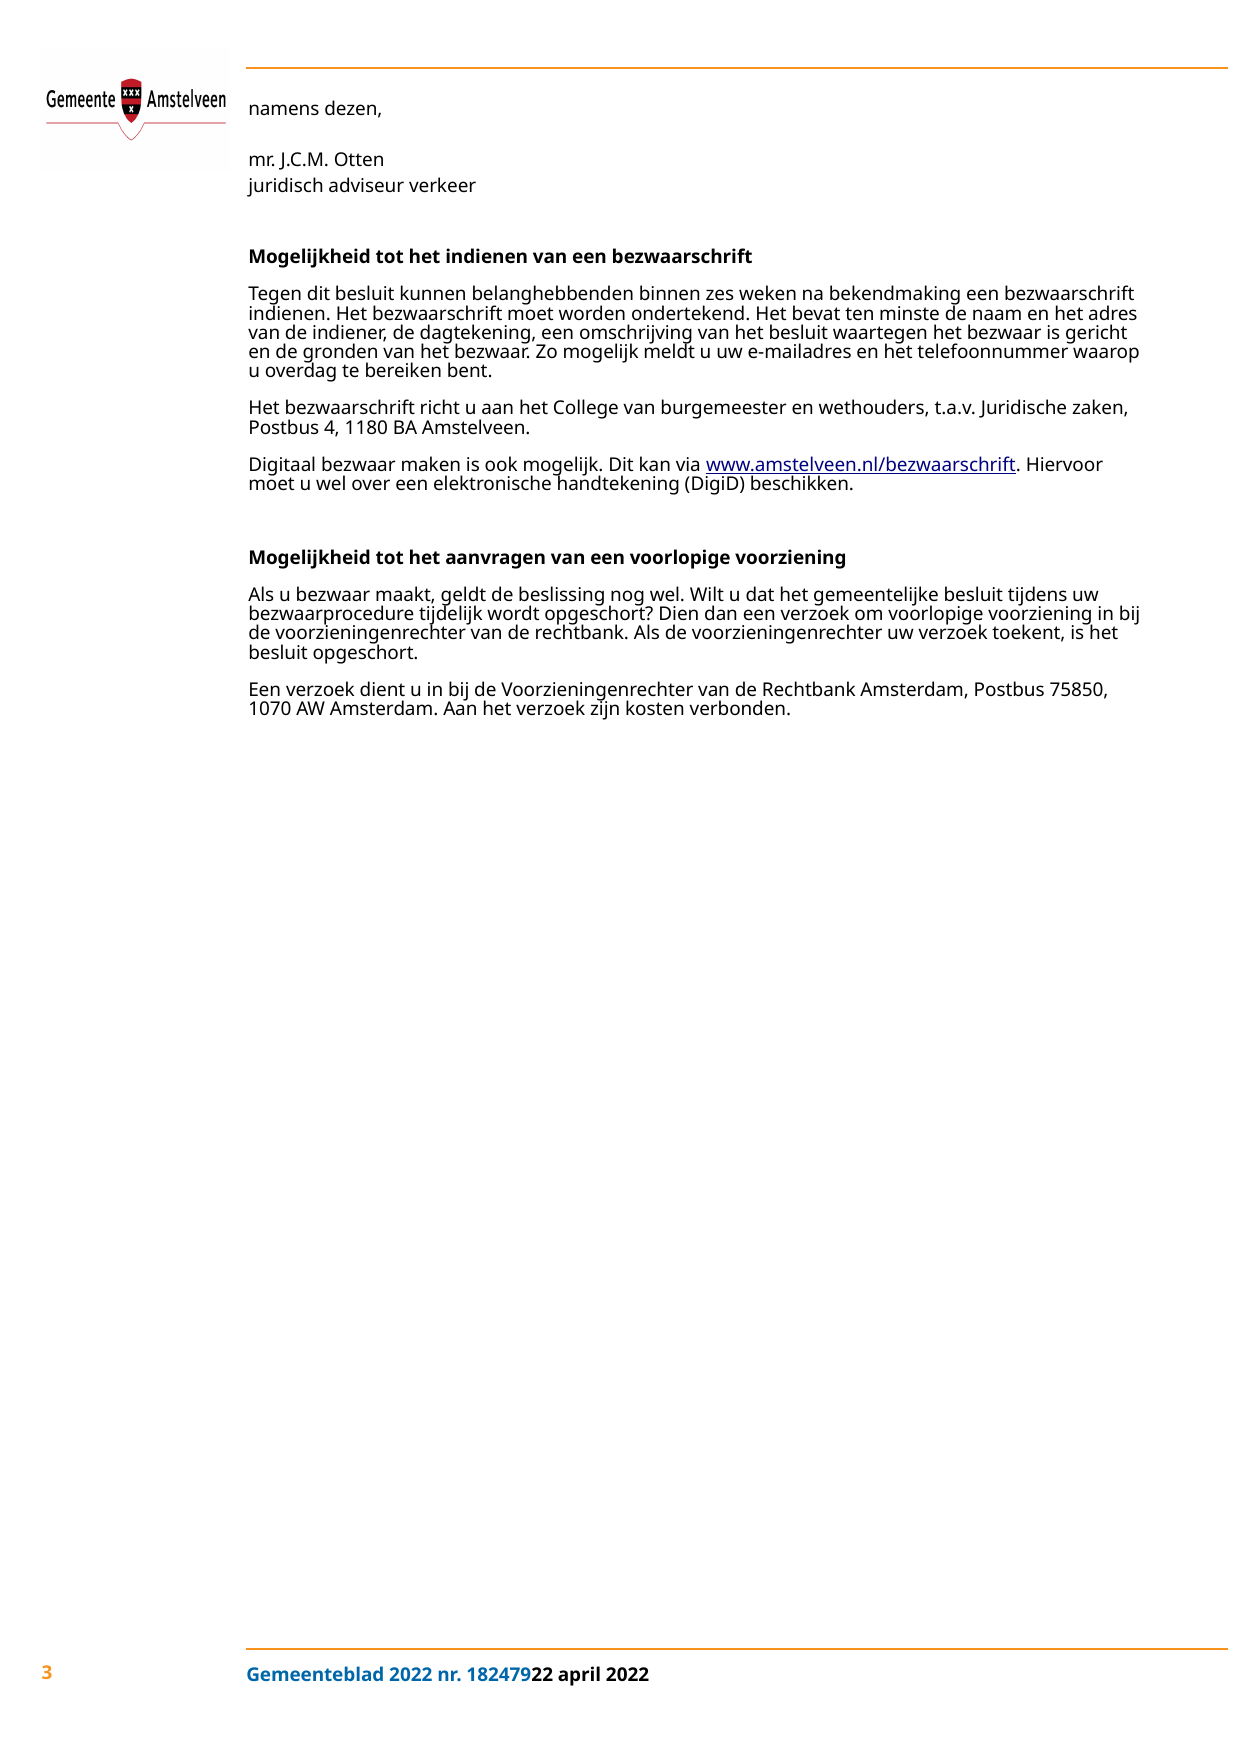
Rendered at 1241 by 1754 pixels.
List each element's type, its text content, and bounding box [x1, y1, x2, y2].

text Als u bezwaar maakt, geldt de beslissing nog wel. Wilt u dat het gemeentelijke besluit tijdens uw bezwaarprocedure tijdelijk wordt opgeschort? Dien dan een verzoek om voorlopige voorziening in bij de voorzieningenrechter van de rechtbank. Als de voorzieningenrechter uw verzoek toekent, is het besluit opgeschort. [248, 586, 1152, 663]
text Mogelijkheid tot het aanvragen van een voorlopige voorziening [248, 549, 1152, 568]
text Digitaal bezwaar maken is ook mogelijk. Dit kan via www.amstelveen.nl/bezwaarschrift. Hiervoor moet u wel over een elektronische handtekening (DigiD) beschikken. [248, 456, 1152, 494]
text Een verzoek dient u in bij de Voorzieningenrechter van de Rechtbank Amsterdam, Postbus 75850, 1070 AW Amsterdam. Aan het verzoek zijn kosten verbonden. [248, 681, 1152, 719]
text Mogelijkheid tot het indienen van een bezwaarschrift [248, 248, 1152, 268]
text Het bezwaarschrift richt u aan het College van burgemeester en wethouders, t.a.v. Juridische zaken, Postbus 4, 1180 BA Amstelveen. [248, 399, 1152, 438]
text juridisch adviseur verkeer [248, 172, 1152, 198]
text namens dezen, [248, 95, 1152, 121]
text Tegen dit besluit kunnen belanghebbenden binnen zes weken na bekendmaking een bezwaarschrift indienen. Het bezwaarschrift moet worden ondertekend. Het bevat ten minste de naam en het adres van de indiener, de dagtekening, een omschrijving van het besluit waartegen het bezwaar is gericht en de gronden van het bezwaar. Zo mogelijk meldt u uw e-mailadres en het telefoonnummer waarop u overdag te bereiken bent. [248, 285, 1152, 382]
text mr. J.C.M. Otten [248, 146, 1152, 172]
picture [41, 47, 231, 172]
